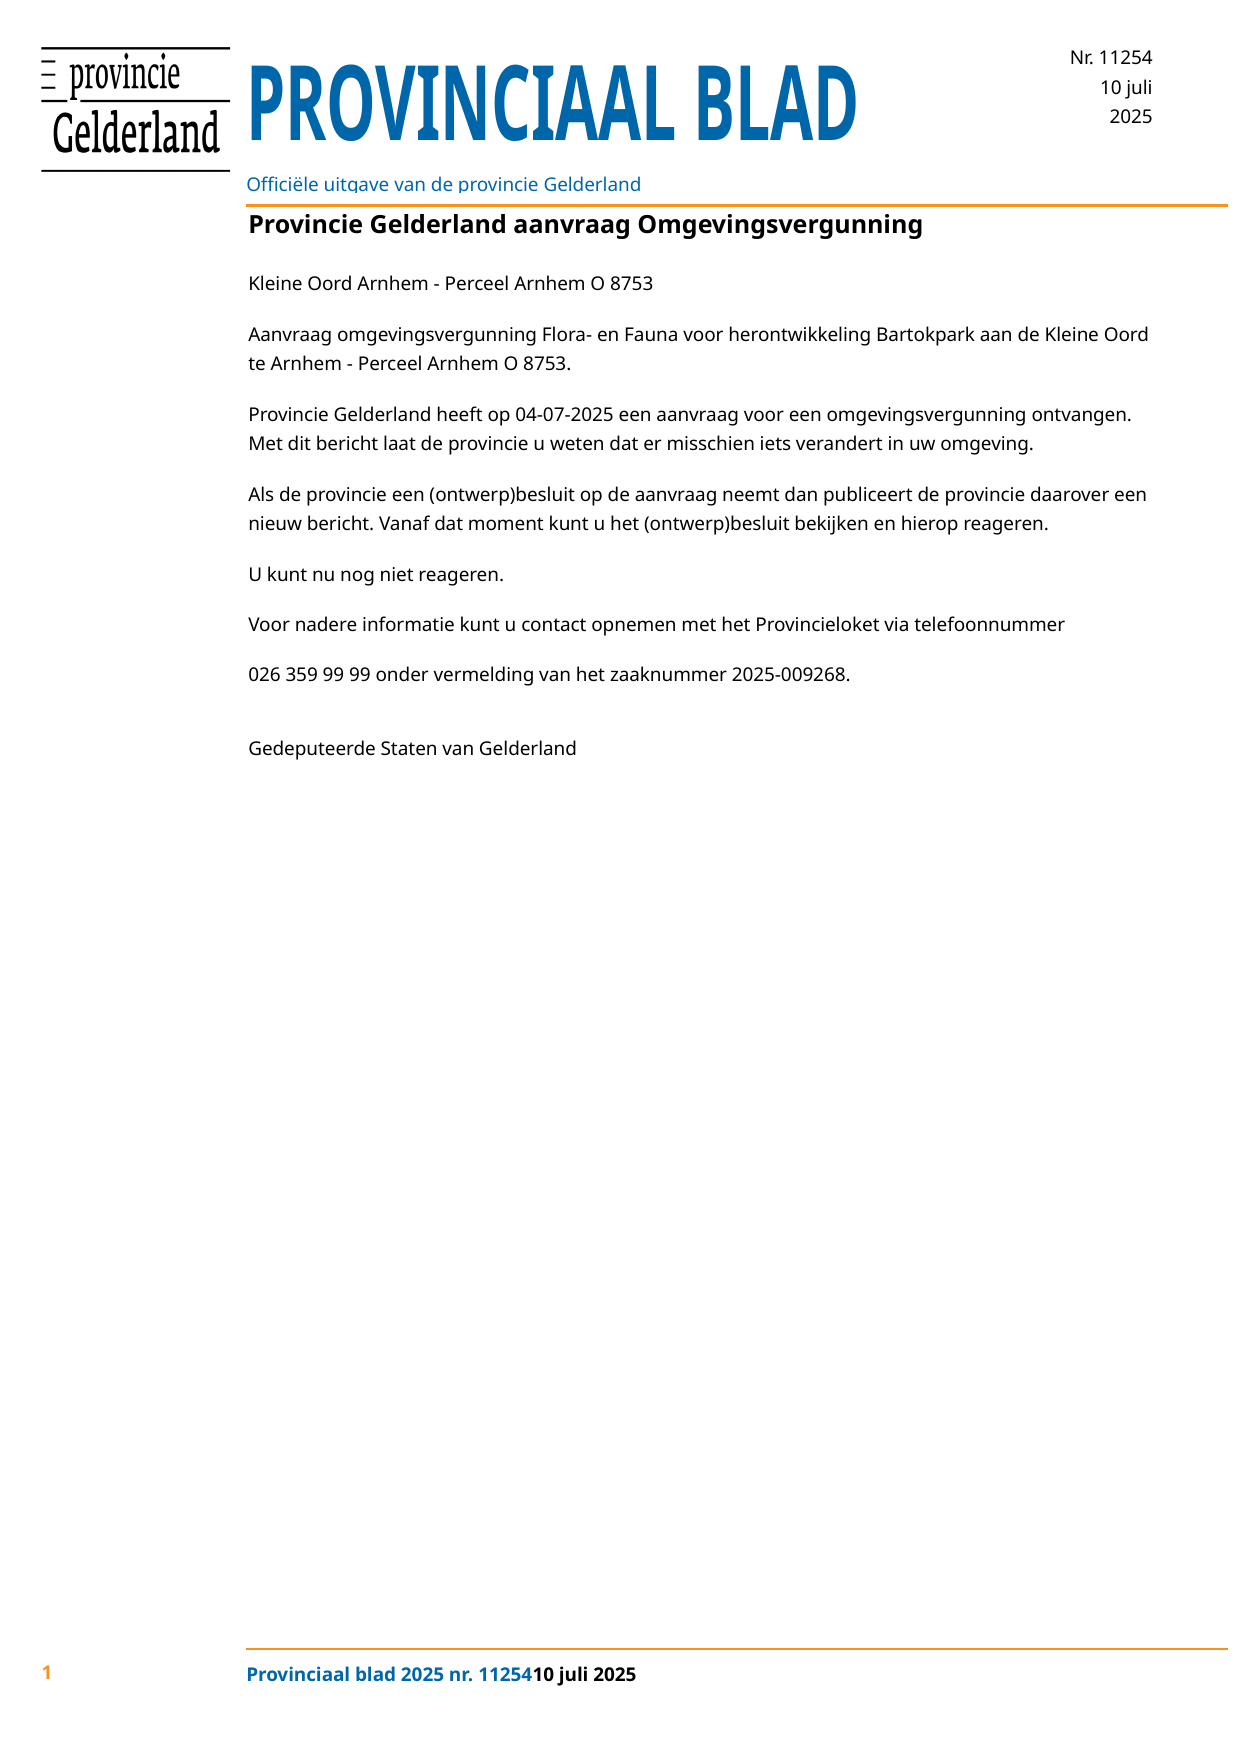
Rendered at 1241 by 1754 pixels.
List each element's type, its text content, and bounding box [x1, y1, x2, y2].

text Als de provincie een (ontwerp)besluit op de aanvraag neemt dan publiceert de provincie daarover een nieuw bericht. Vanaf dat moment kunt u het (ontwerp)besluit bekijken en hierop reageren. [248, 481, 1152, 536]
text Gedeputeerde Staten van Gelderland [248, 735, 1152, 761]
text Provincie Gelderland heeft op 04-07-2025 een aanvraag voor een omgevingsvergunning ontvangen. Met dit bericht laat de provincie u weten dat er misschien iets verandert in uw omgeving. [248, 401, 1152, 456]
text Provincie Gelderland aanvraag Omgevingsvergunning [248, 207, 1152, 241]
text Kleine Oord Arnhem - Perceel Arnhem O 8753 [248, 270, 1152, 296]
text 026 359 99 99 onder vermelding van het zaaknummer 2025-009268. [248, 662, 1152, 687]
picture [41, 47, 231, 172]
text Aanvraag omgevingsvergunning Flora- en Fauna voor herontwikkeling Bartokpark aan de Kleine Oord te Arnhem - Perceel Arnhem O 8753. [248, 321, 1152, 376]
text U kunt nu nog niet reageren. [248, 561, 1152, 586]
text Voor nadere informatie kunt u contact opnemen met het Provincieloket via telefoonnummer [248, 611, 1152, 637]
